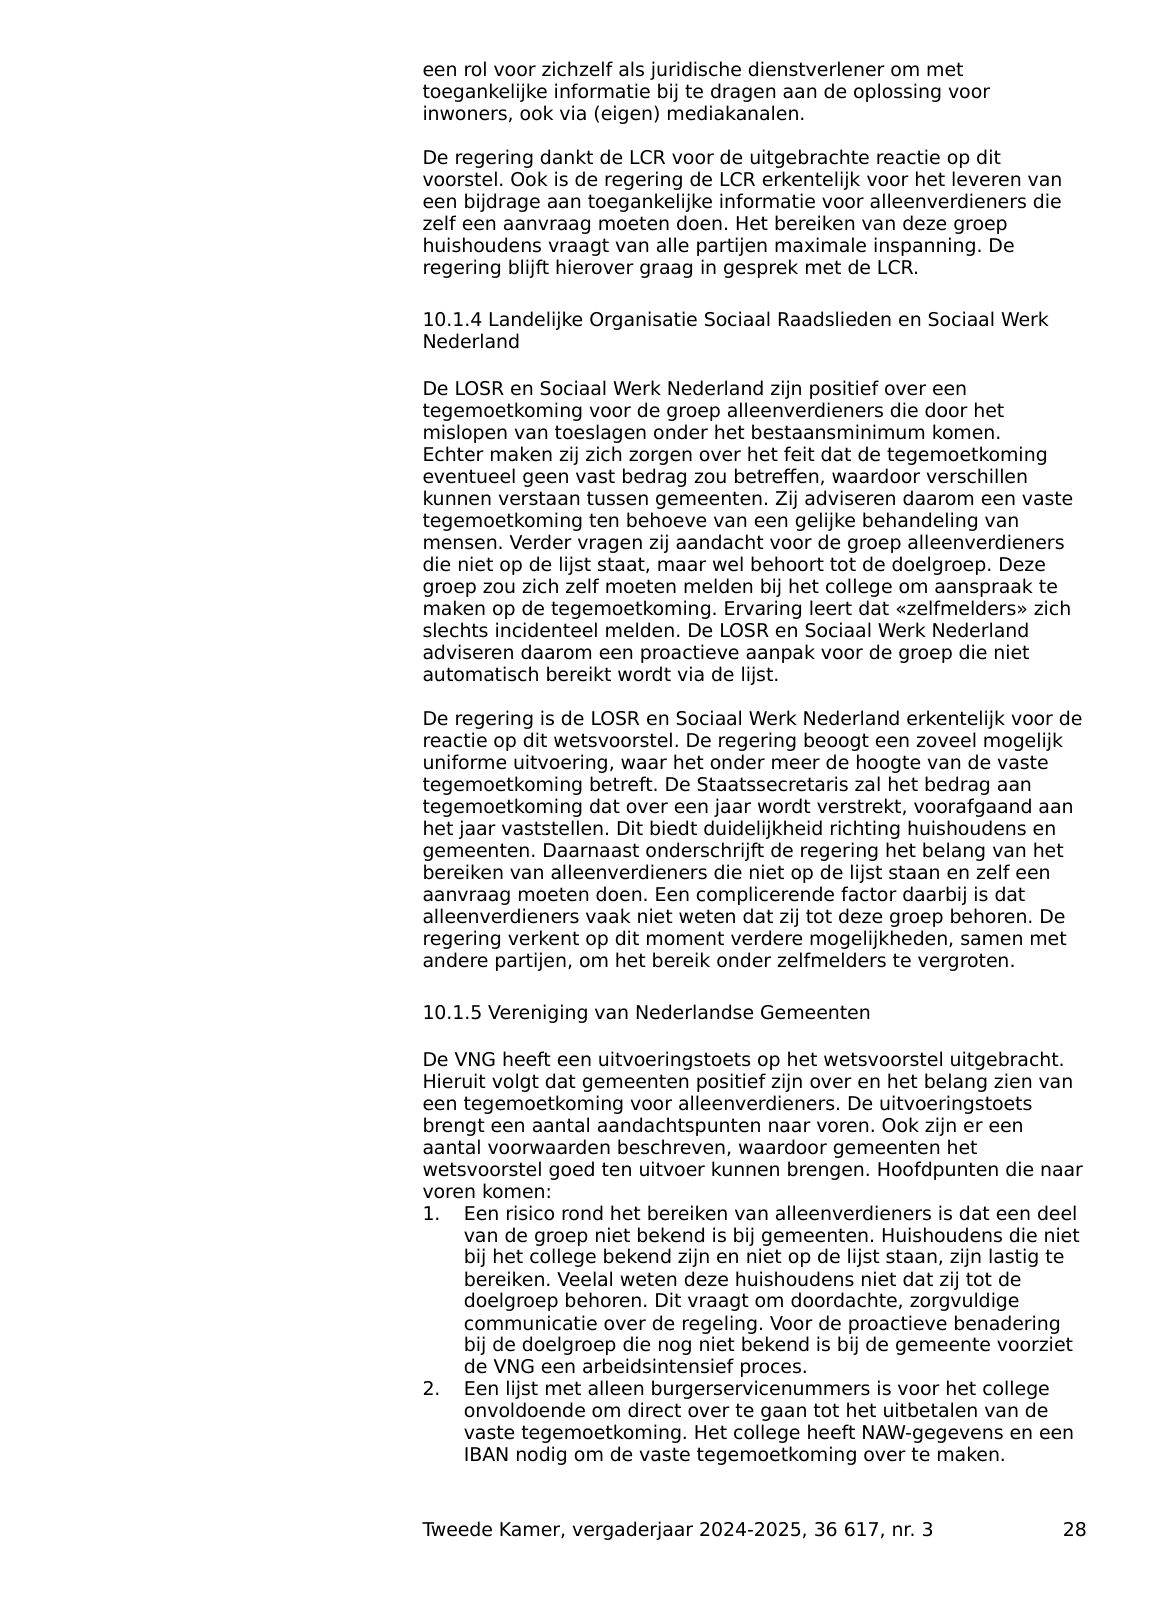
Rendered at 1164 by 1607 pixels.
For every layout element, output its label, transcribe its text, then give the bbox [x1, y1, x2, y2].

text De regering dankt de LCR voor de uitgebrachte reactie op dit voorstel. Ook is de regering de LCR erkentelijk voor het leveren van een bijdrage aan toegankelijke informatie voor alleenverdieners die zelf een aanvraag moeten doen. Het bereiken van deze groep huishoudens vraagt van alle partijen maximale inspanning. De regering blijft hierover graag in gesprek met de LCR. [422, 147, 1087, 279]
text een rol voor zichzelf als juridische dienstverlener om met toegankelijke informatie bij te dragen aan de oplossing voor inwoners, ook via (eigen) mediakanalen. [422, 59, 1087, 125]
text De VNG heeft een uitvoeringstoets op het wetsvoorstel uitgebracht. Hieruit volgt dat gemeenten positief zijn over en het belang zien van een tegemoetkoming voor alleenverdieners. De uitvoeringstoets brengt een aantal aandachtspunten naar voren. Ook zijn er een aantal voorwaarden beschreven, waardoor gemeenten het wetsvoorstel goed ten uitvoer kunnen brengen. Hoofdpunten die naar voren komen: [422, 1049, 1087, 1202]
subtitle 10.1.5 Vereniging van Nederlandse Gemeenten [422, 1002, 1087, 1024]
text 2. Een lijst met alleen burgerservicenummers is voor het college onvoldoende om direct over te gaan tot het uitbetalen van de vaste tegemoetkoming. Het college heeft NAW-gegevens en een IBAN nodig om de vaste tegemoetkoming over te maken. [422, 1378, 1087, 1466]
text De LOSR en Sociaal Werk Nederland zijn positief over een tegemoetkoming voor de groep alleenverdieners die door het mislopen van toeslagen onder het bestaansminimum komen. [422, 378, 1087, 444]
text Echter maken zij zich zorgen over het feit dat de tegemoetkoming eventueel geen vast bedrag zou betreffen, waardoor verschillen kunnen verstaan tussen gemeenten. Zij adviseren daarom een vaste tegemoetkoming ten behoeve van een gelijke behandeling van mensen. Verder vragen zij aandacht voor de groep alleenverdieners die niet op de lijst staat, maar wel behoort tot de doelgroep. Deze groep zou zich zelf moeten melden bij het college om aanspraak te maken op de tegemoetkoming. Ervaring leert dat «zelfmelders» zich slechts incidenteel melden. De LOSR en Sociaal Werk Nederland adviseren daarom een proactieve aanpak voor de groep die niet automatisch bereikt wordt via de lijst. [422, 444, 1087, 686]
text De regering is de LOSR en Sociaal Werk Nederland erkentelijk voor de reactie op dit wetsvoorstel. De regering beoogt een zoveel mogelijk uniforme uitvoering, waar het onder meer de hoogte van de vaste tegemoetkoming betreft. De Staatssecretaris zal het bedrag aan tegemoetkoming dat over een jaar wordt verstrekt, voorafgaand aan het jaar vaststellen. Dit biedt duidelijkheid richting huishoudens en gemeenten. Daarnaast onderschrijft de regering het belang van het bereiken van alleenverdieners die niet op de lijst staan en zelf een aanvraag moeten doen. Een complicerende factor daarbij is dat alleenverdieners vaak niet weten dat zij tot deze groep behoren. De regering verkent op dit moment verdere mogelijkheden, samen met andere partijen, om het bereik onder zelfmelders te vergroten. [422, 708, 1087, 972]
subtitle 10.1.4 Landelijke Organisatie Sociaal Raadslieden en Sociaal Werk Nederland [422, 309, 1087, 353]
text 1. Een risico rond het bereiken van alleenverdieners is dat een deel van de groep niet bekend is bij gemeenten. Huishoudens die niet bij het college bekend zijn en niet op de lijst staan, zijn lastig te bereiken. Veelal weten deze huishoudens niet dat zij tot de doelgroep behoren. Dit vraagt om doordachte, zorgvuldige communicatie over de regeling. Voor de proactieve benadering bij de doelgroep die nog niet bekend is bij de gemeente voorziet de VNG een arbeidsintensief proces. [422, 1202, 1087, 1378]
